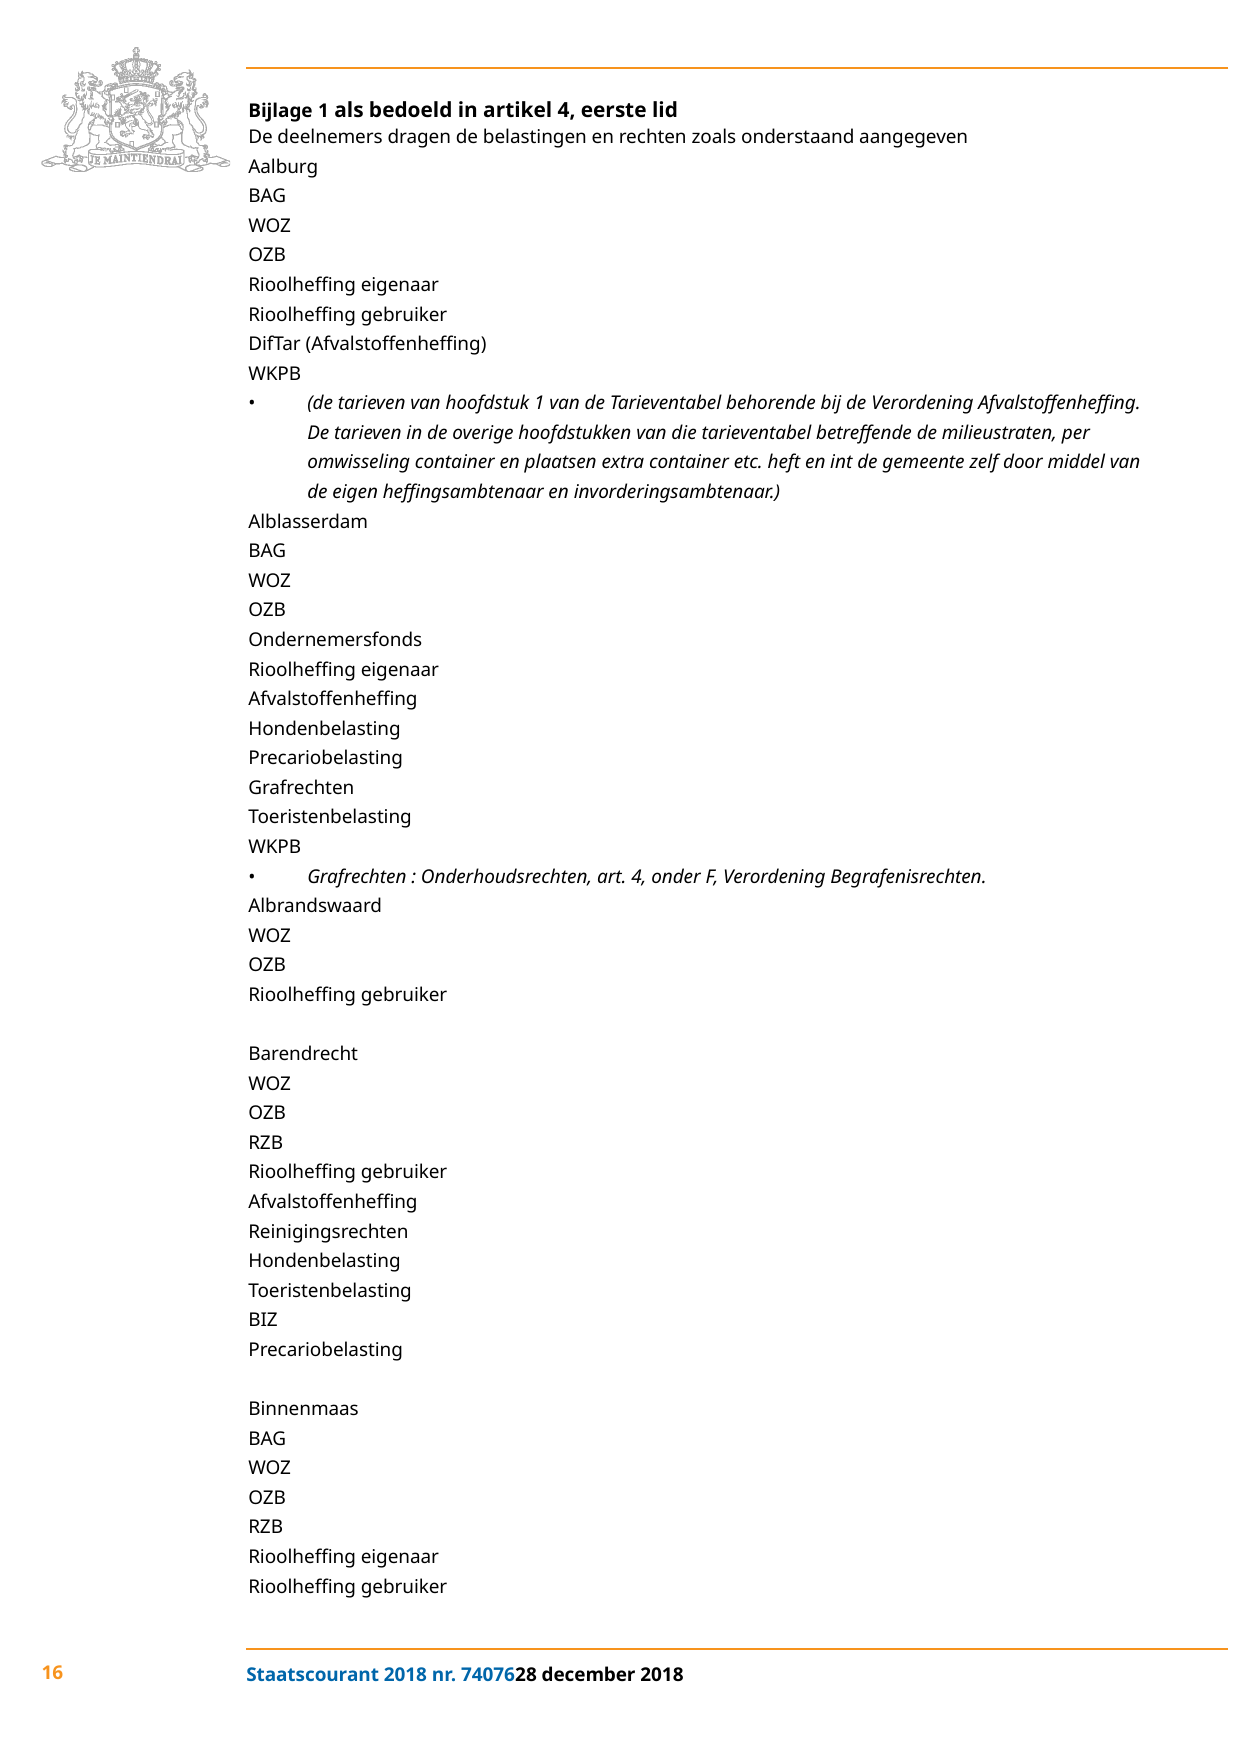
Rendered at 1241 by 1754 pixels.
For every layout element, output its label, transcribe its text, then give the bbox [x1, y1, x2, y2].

text Binnenmaas [248, 1395, 1152, 1421]
text Rioolheffing eigenaar [248, 1543, 1152, 1569]
text RZB [248, 1129, 1152, 1155]
text Alblasserdam [248, 508, 1152, 534]
text BIZ [248, 1307, 1152, 1332]
text Hondenbelasting [248, 1247, 1152, 1273]
text BAG [248, 537, 1152, 563]
picture [41, 47, 231, 172]
text WKPB [248, 833, 1152, 859]
text Albrandswaard [248, 892, 1152, 918]
text WOZ [248, 922, 1152, 948]
text Grafrechten [248, 774, 1152, 800]
text Bijlage 1 als bedoeld in artikel 4, eerste lid [248, 95, 1152, 123]
text Toeristenbelasting [248, 1277, 1152, 1303]
text BAG [248, 1425, 1152, 1451]
text DifTar (Afvalstoffenheffing) [248, 330, 1152, 356]
list (de tarieven van hoofdstuk 1 van de Tarieventabel behorende bij de Verordening Afvalstoffenheffing. De tarieven in de overige hoofdstukken van die tarieventabel betreffende de milieustraten, per omwisseling container en plaatsen extra container etc. heft en int de gemeente zelf door middel van de eigen heffingsambtenaar en invorderingsambtenaar.) [248, 389, 1152, 504]
text BAG [248, 182, 1152, 208]
text Rioolheffing gebruiker [248, 981, 1152, 1007]
text Rioolheffing gebruiker [248, 301, 1152, 327]
text Rioolheffing eigenaar [248, 656, 1152, 682]
text Hondenbelasting [248, 715, 1152, 741]
text Ondernemersfonds [248, 626, 1152, 652]
text Rioolheffing eigenaar [248, 271, 1152, 297]
text WKPB [248, 360, 1152, 386]
text OZB [248, 242, 1152, 267]
text OZB [248, 952, 1152, 977]
text Toeristenbelasting [248, 804, 1152, 829]
text Precariobelasting [248, 1336, 1152, 1362]
text Precariobelasting [248, 744, 1152, 770]
text OZB [248, 597, 1152, 622]
text WOZ [248, 567, 1152, 593]
text OZB [248, 1484, 1152, 1510]
text Rioolheffing gebruiker [248, 1573, 1152, 1599]
list Grafrechten : Onderhoudsrechten, art. 4, onder F, Verordening Begrafenisrechten. [248, 863, 1152, 889]
text Afvalstoffenheffing [248, 1188, 1152, 1214]
text WOZ [248, 212, 1152, 238]
text Aalburg [248, 153, 1152, 179]
text OZB [248, 1099, 1152, 1125]
text Barendrecht [248, 1040, 1152, 1066]
text De deelnemers dragen de belastingen en rechten zoals onderstaand aangegeven [248, 123, 1152, 149]
text Afvalstoffenheffing [248, 685, 1152, 711]
text WOZ [248, 1070, 1152, 1096]
text Rioolheffing gebruiker [248, 1159, 1152, 1184]
text RZB [248, 1514, 1152, 1539]
text WOZ [248, 1454, 1152, 1480]
text Reinigingsrechten [248, 1218, 1152, 1244]
